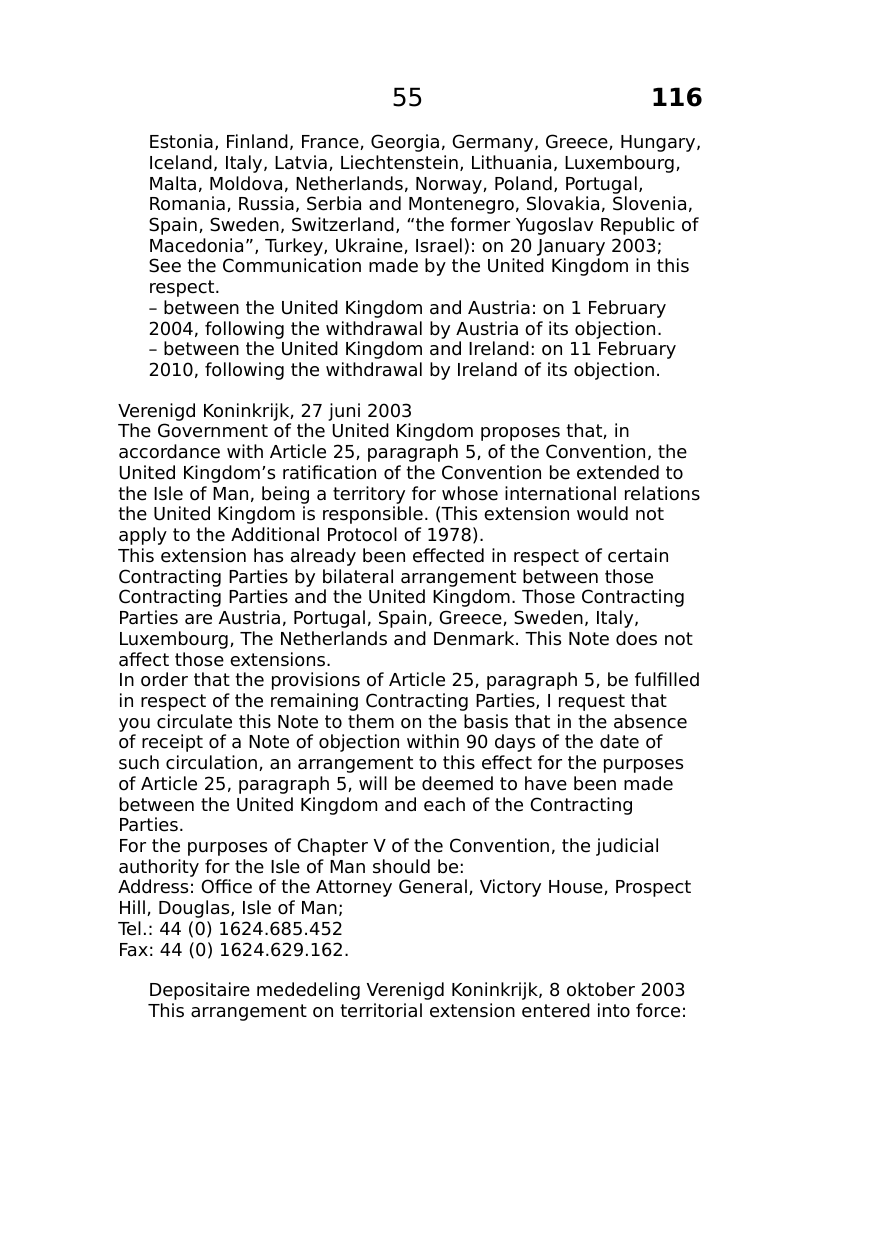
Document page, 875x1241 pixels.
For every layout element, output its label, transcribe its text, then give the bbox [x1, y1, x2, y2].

text – between the United Kingdom and Austria: on 1 February 2004, following the withdrawal by Austria of its objection. [148, 298, 703, 339]
text Depositaire mededeling Verenigd Koninkrijk, 8 oktober 2003 [148, 980, 703, 1001]
text Fax: 44 (0) 1624.629.162. [118, 939, 703, 960]
text – between the United Kingdom and Ireland: on 11 February 2010, following the withdrawal by Ireland of its objection. [148, 339, 703, 381]
text Tel.: 44 (0) 1624.685.452 [118, 919, 703, 939]
text Estonia, Finland, France, Georgia, Germany, Greece, Hungary, Iceland, Italy, Latvia, Liechtenstein, Lithuania, Luxembourg, Malta, Moldova, Netherlands, Norway, Poland, Portugal, Romania, Russia, Serbia and Montenegro, Slovakia, Slovenia, Spain, Sweden, Switzerland, “the former Yugoslav Republic of Macedonia”, Turkey, Ukraine, Israel): on 20 January 2003; [148, 132, 703, 256]
text This extension has already been effected in respect of certain Contracting Parties by bilateral arrangement between those Contracting Parties and the United Kingdom. Those Contracting Parties are Austria, Portugal, Spain, Greece, Sweden, Italy, Luxembourg, The Netherlands and Denmark. This Note does not affect those extensions. [118, 546, 703, 670]
text Address: Office of the Attorney General, Victory House, Prospect Hill, Douglas, Isle of Man; [118, 877, 703, 919]
text This arrangement on territorial extension entered into force: [148, 1001, 703, 1022]
text The Government of the United Kingdom proposes that, in accordance with Article 25, paragraph 5, of the Convention, the United Kingdom’s ratification of the Convention be extended to the Isle of Man, being a territory for whose international relations the United Kingdom is responsible. (This extension would not apply to the Additional Protocol of 1978). [118, 421, 703, 546]
text Verenigd Koninkrijk, 27 juni 2003 [118, 401, 703, 421]
text In order that the provisions of Article 25, paragraph 5, be fulfilled in respect of the remaining Contracting Parties, I request that you circulate this Note to them on the basis that in the absence of receipt of a Note of objection within 90 days of the date of such circulation, an arrangement to this effect for the purposes of Article 25, paragraph 5, will be deemed to have been made between the United Kingdom and each of the Contracting Parties. [118, 670, 703, 836]
text For the purposes of Chapter V of the Convention, the judicial authority for the Isle of Man should be: [118, 836, 703, 877]
text See the Communication made by the United Kingdom in this respect. [148, 256, 703, 298]
